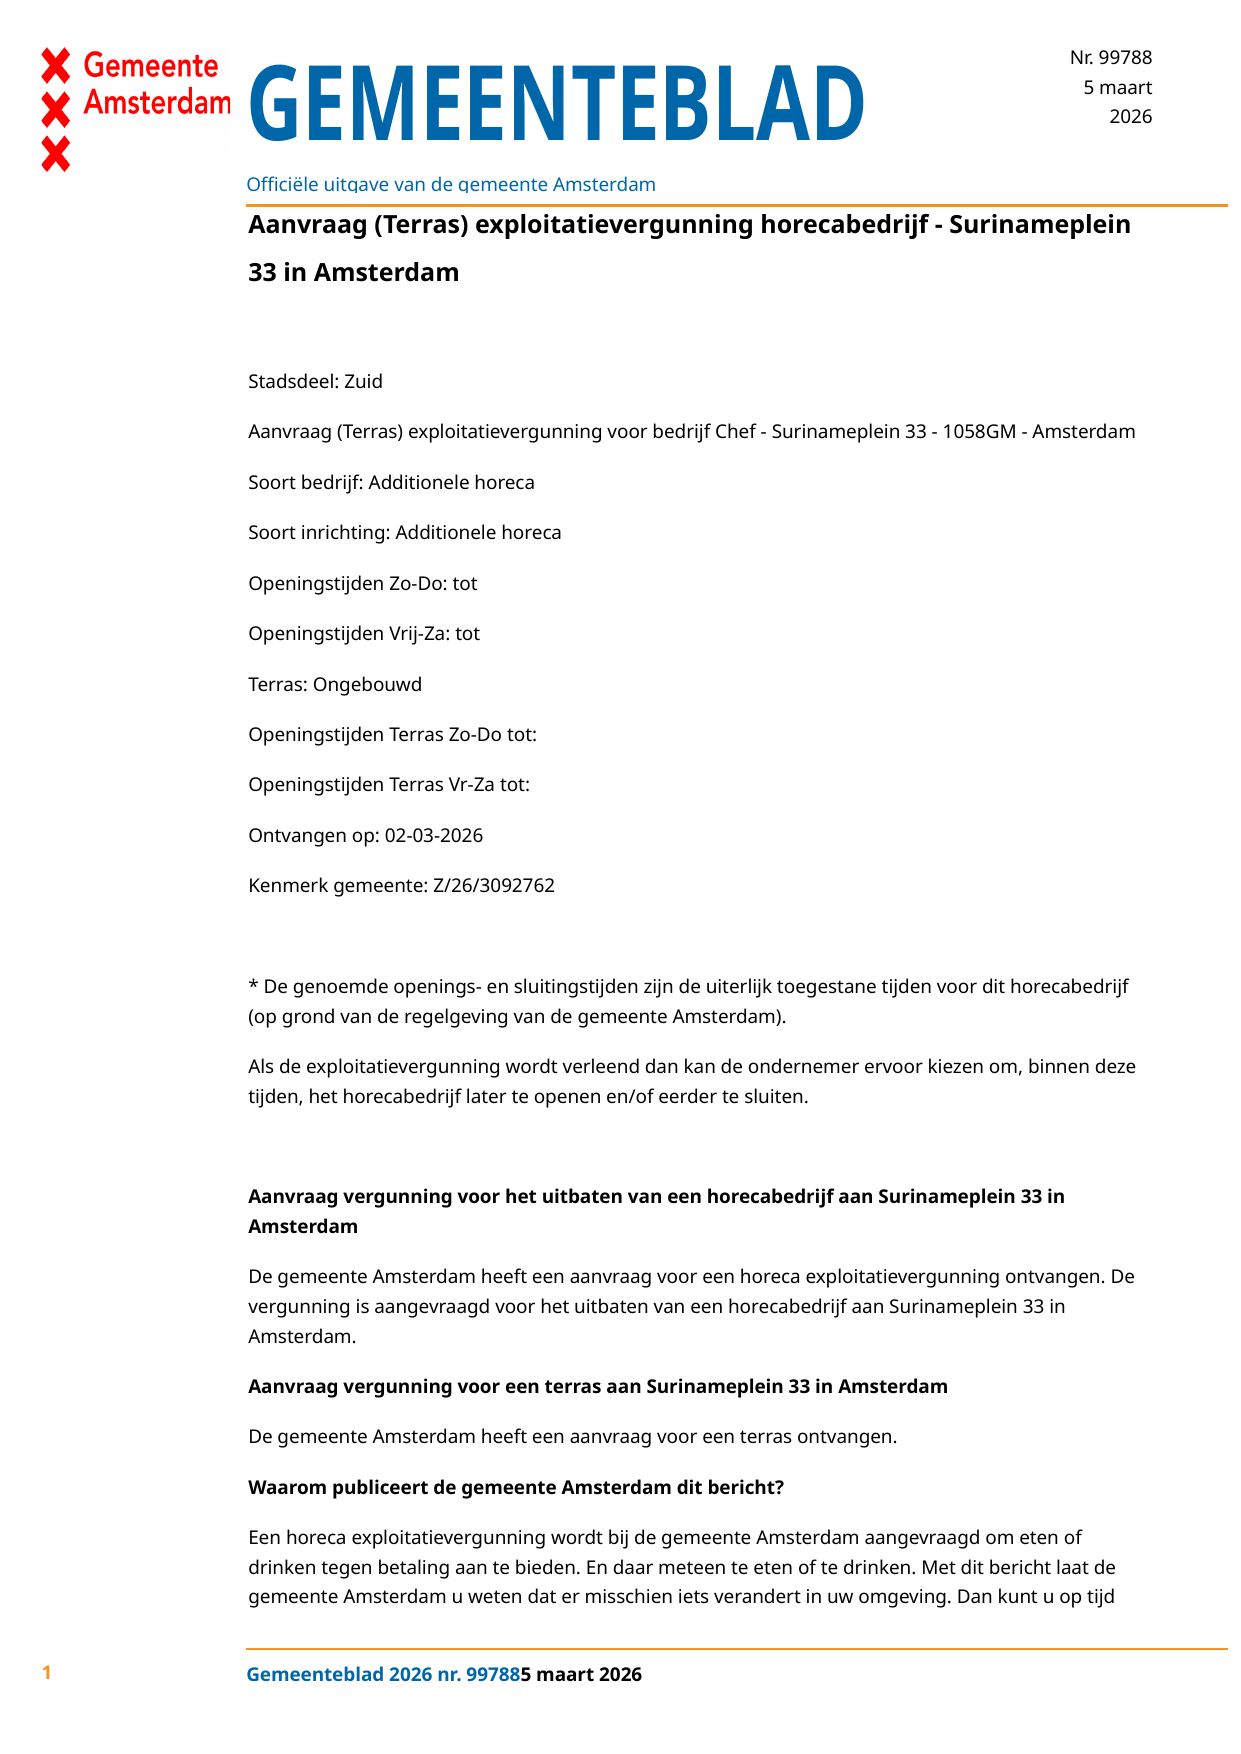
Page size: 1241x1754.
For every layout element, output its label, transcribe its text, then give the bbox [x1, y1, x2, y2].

text Als de exploitatievergunning wordt verleend dan kan de ondernemer ervoor kiezen om, binnen deze tijden, het horecabedrijf later te openen en/of eerder te sluiten. [248, 1053, 1152, 1109]
text Een horeca exploitatievergunning wordt bij de gemeente Amsterdam aangevraagd om eten of drinken tegen betaling aan te bieden. En daar meteen te eten of te drinken. Met dit bericht laat de gemeente Amsterdam u weten dat er misschien iets verandert in uw omgeving. Dan kunt u op tijd [248, 1524, 1152, 1609]
text Soort bedrijf: Additionele horeca [248, 469, 1152, 495]
text Openingstijden Terras Vr-Za tot: [248, 772, 1152, 797]
text De gemeente Amsterdam heeft een aanvraag voor een horeca exploitatievergunning ontvangen. De vergunning is aangevraagd voor het uitbaten van een horecabedrijf aan Surinameplein 33 in Amsterdam. [248, 1264, 1152, 1349]
text Soort inrichting: Additionele horeca [248, 519, 1152, 545]
text Openingstijden Zo-Do: tot [248, 570, 1152, 596]
text Ontvangen op: 02-03-2026 [248, 822, 1152, 848]
text Aanvraag (Terras) exploitatievergunning horecabedrijf - Surinameplein 33 in Amsterdam [248, 207, 1152, 288]
text Stadsdeel: Zuid [248, 368, 1152, 394]
text Aanvraag vergunning voor het uitbaten van een horecabedrijf aan Surinameplein 33 in Amsterdam [248, 1184, 1152, 1239]
text De gemeente Amsterdam heeft een aanvraag voor een terras ontvangen. [248, 1424, 1152, 1449]
picture [41, 47, 231, 172]
text Terras: Ongebouwd [248, 671, 1152, 697]
text Openingstijden Vrij-Za: tot [248, 620, 1152, 646]
text Kenmerk gemeente: Z/26/3092762 [248, 872, 1152, 898]
text * De genoemde openings- en sluitingstijden zijn de uiterlijk toegestane tijden voor dit horecabedrijf (op grond van de regelgeving van de gemeente Amsterdam). [248, 973, 1152, 1029]
text Aanvraag (Terras) exploitatievergunning voor bedrijf Chef - Surinameplein 33 - 1058GM - Amsterdam [248, 419, 1152, 444]
text Aanvraag vergunning voor een terras aan Surinameplein 33 in Amsterdam [248, 1373, 1152, 1399]
text Waarom publiceert de gemeente Amsterdam dit bericht? [248, 1474, 1152, 1500]
text Openingstijden Terras Zo-Do tot: [248, 721, 1152, 747]
